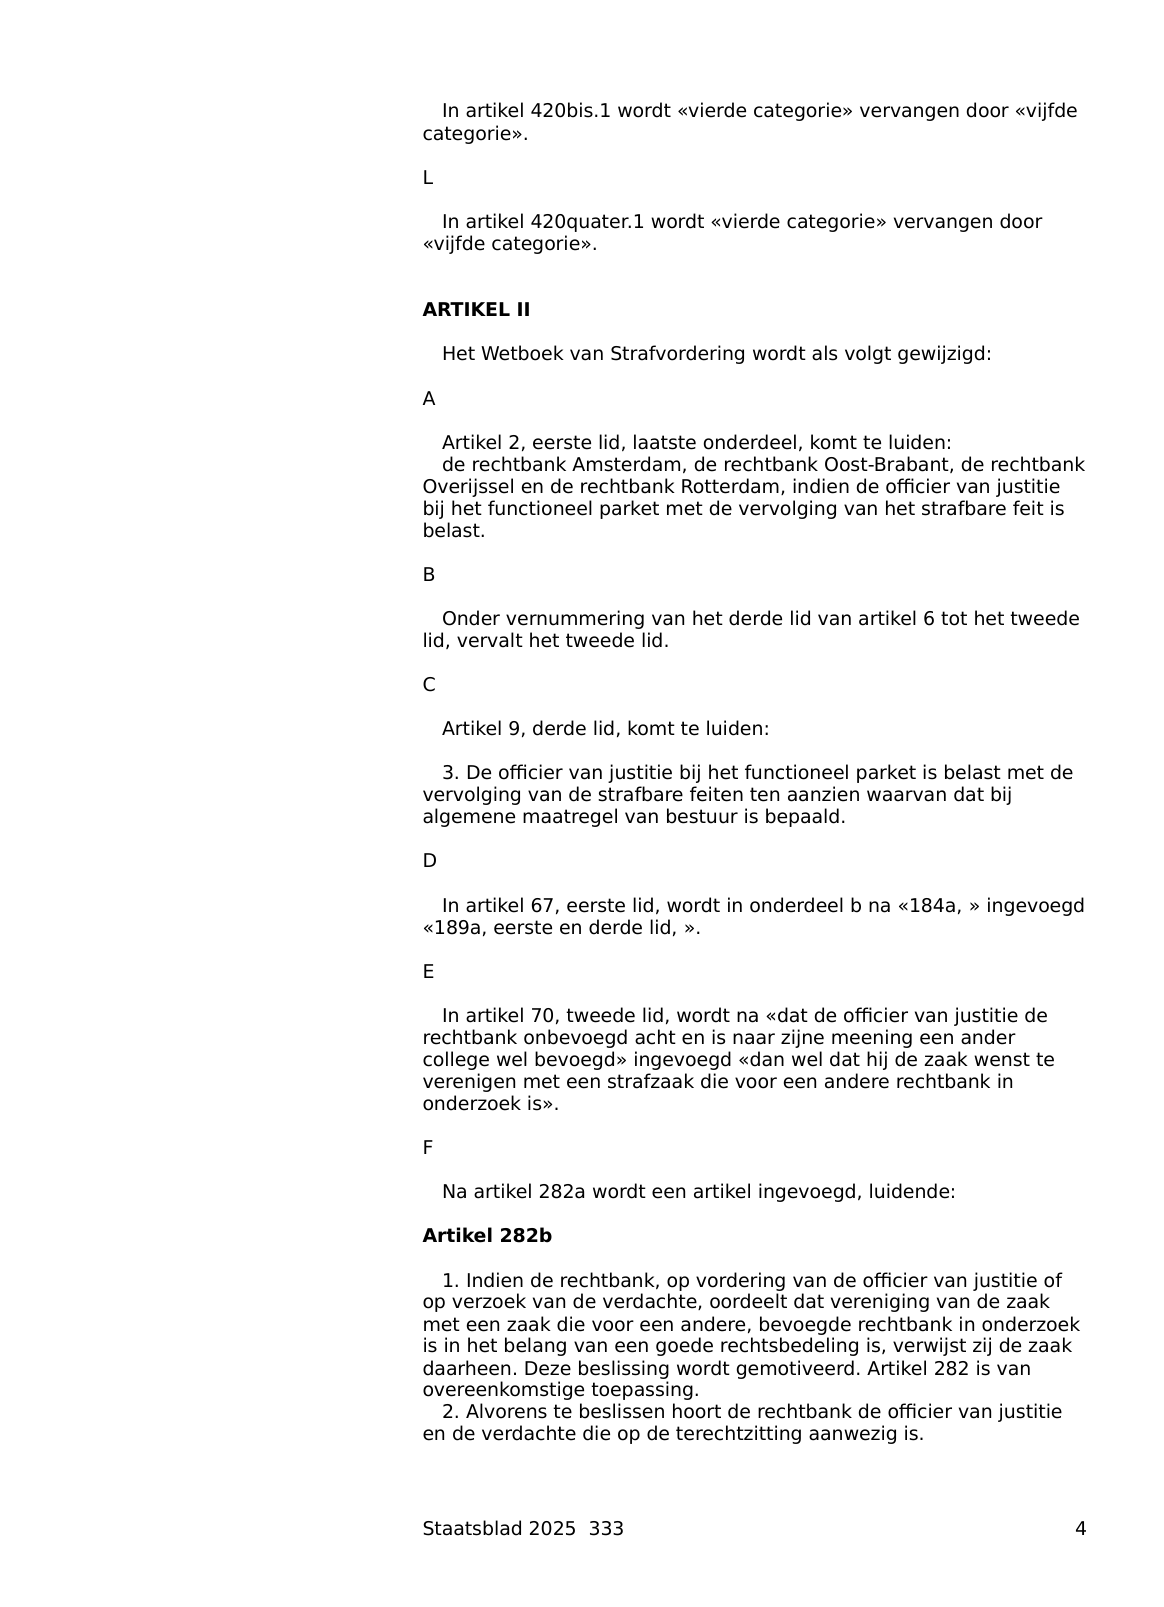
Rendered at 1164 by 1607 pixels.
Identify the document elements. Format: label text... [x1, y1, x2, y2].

text Het Wetboek van Strafvordering wordt als volgt gewijzigd: [422, 343, 1087, 365]
text Artikel 9, derde lid, komt te luiden: [422, 718, 1087, 740]
text L [422, 167, 1087, 188]
subtitle ARTIKEL II [422, 299, 1087, 321]
text In artikel 420quater.1 wordt «vierde categorie» vervangen door «vijfde categorie». [422, 211, 1087, 255]
text Artikel 2, eerste lid, laatste onderdeel, komt te luiden: [422, 432, 1087, 453]
text C [422, 674, 1087, 696]
text A [422, 387, 1087, 409]
text 3. De officier van justitie bij het functioneel parket is belast met de vervolging van de strafbare feiten ten aanzien waarvan dat bij algemene maatregel van bestuur is bepaald. [422, 762, 1087, 828]
text F [422, 1137, 1087, 1159]
text E [422, 961, 1087, 983]
text In artikel 67, eerste lid, wordt in onderdeel b na «184a, » ingevoegd «189a, eerste en derde lid, ». [422, 894, 1087, 938]
text In artikel 420bis.1 wordt «vierde categorie» vervangen door «vijfde categorie». [422, 100, 1087, 144]
text 1. Indien de rechtbank, op vordering van de officier van justitie of op verzoek van de verdachte, oordeelt dat vereniging van de zaak met een zaak die voor een andere, bevoegde rechtbank in onderzoek is in het belang van een goede rechtsbedeling is, verwijst zij de zaak daarheen. Deze beslissing wordt gemotiveerd. Artikel 282 is van overeenkomstige toepassing. [422, 1269, 1087, 1401]
subtitle Artikel 282b [422, 1225, 1087, 1247]
text D [422, 850, 1087, 872]
text 2. Alvorens te beslissen hoort de rechtbank de officier van justitie en de verdachte die op de terechtzitting aanwezig is. [422, 1401, 1087, 1445]
text de rechtbank Amsterdam, de rechtbank Oost-Brabant, de rechtbank Overijssel en de rechtbank Rotterdam, indien de officier van justitie bij het functioneel parket met de vervolging van het strafbare feit is belast. [422, 453, 1087, 541]
text B [422, 564, 1087, 586]
text Na artikel 282a wordt een artikel ingevoegd, luidende: [422, 1181, 1087, 1203]
text In artikel 70, tweede lid, wordt na «dat de officier van justitie de rechtbank onbevoegd acht en is naar zijne meening een ander college wel bevoegd» ingevoegd «dan wel dat hij de zaak wenst te verenigen met een strafzaak die voor een andere rechtbank in onderzoek is». [422, 1005, 1087, 1115]
text Onder vernummering van het derde lid van artikel 6 tot het tweede lid, vervalt het tweede lid. [422, 608, 1087, 652]
